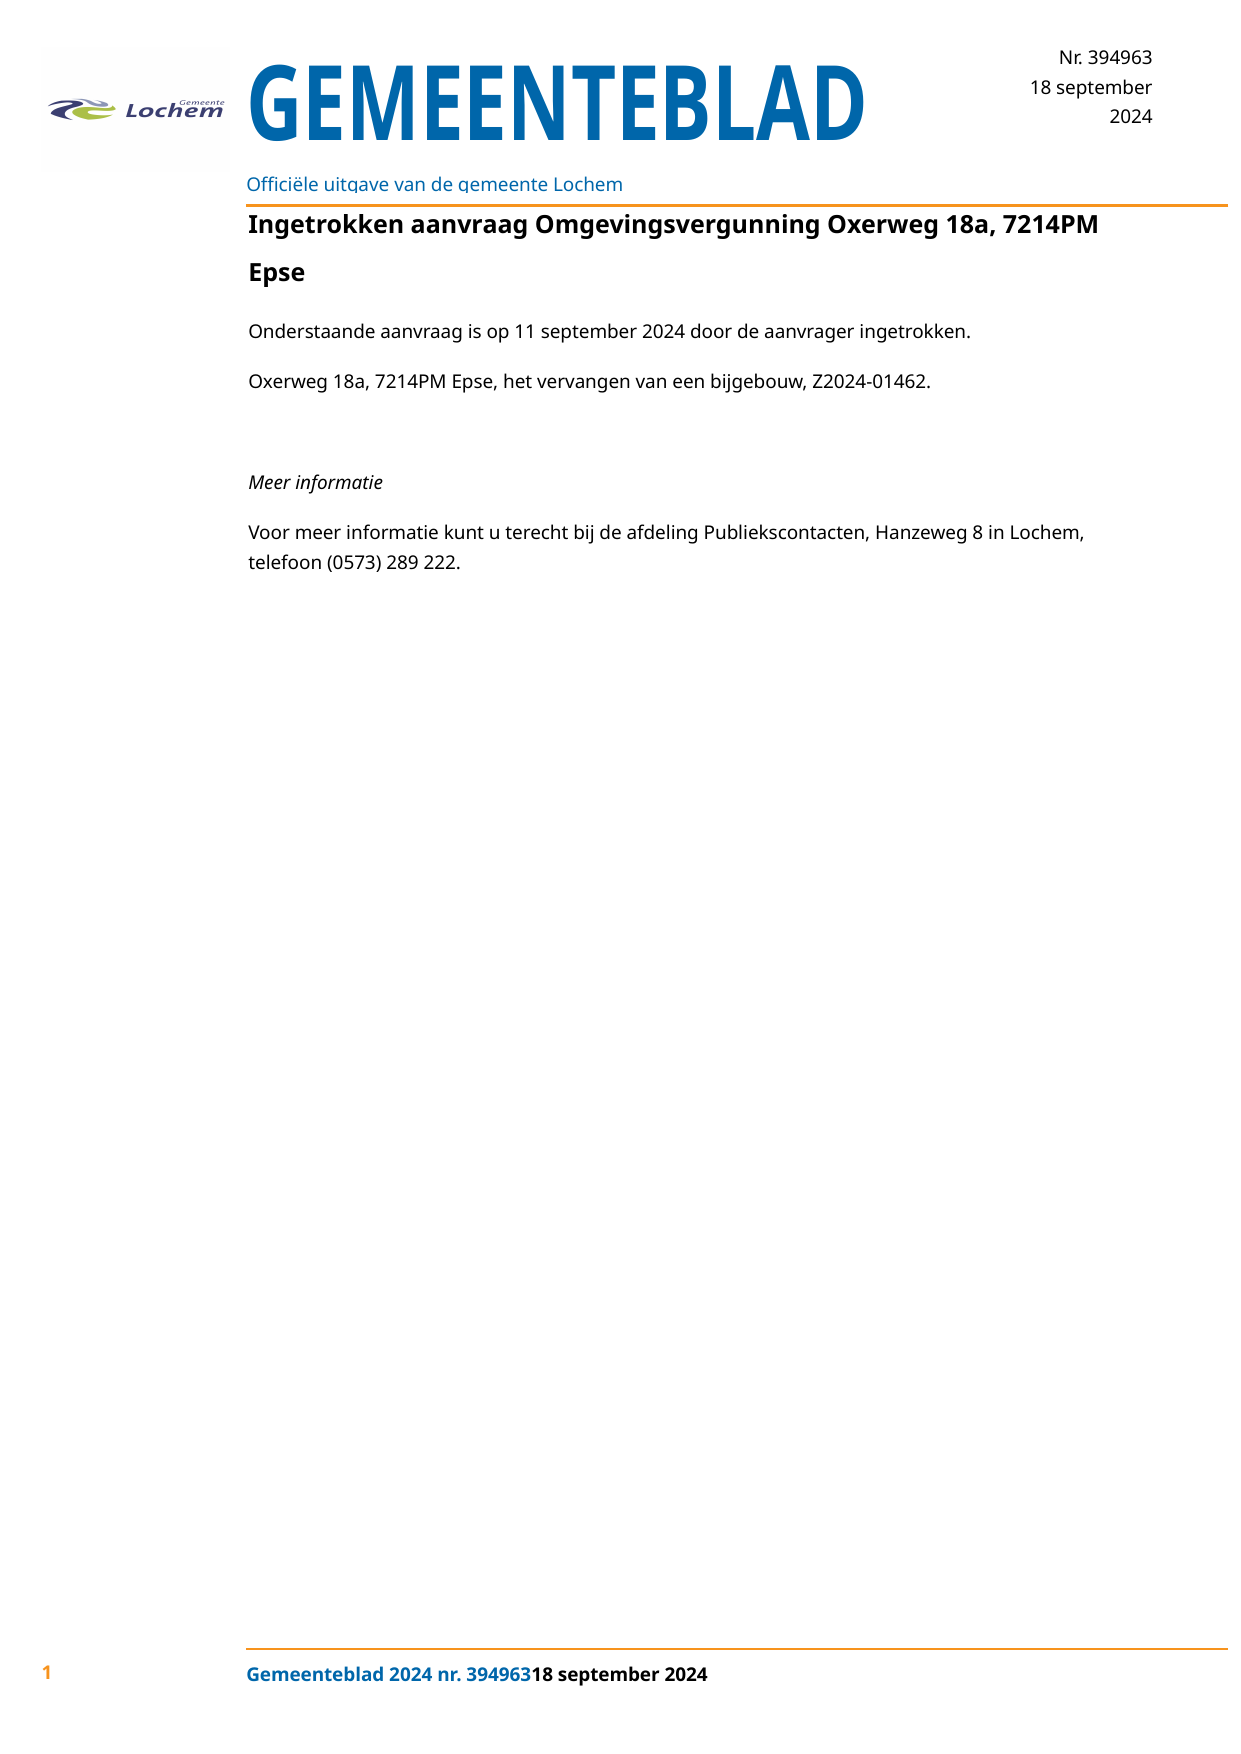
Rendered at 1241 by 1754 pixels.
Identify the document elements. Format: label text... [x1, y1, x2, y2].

text Voor meer informatie kunt u terecht bij de afdeling Publiekscontacten, Hanzeweg 8 in Lochem, telefoon (0573) 289 222. [248, 519, 1152, 575]
text Oxerweg 18a, 7214PM Epse, het vervangen van een bijgebouw, Z2024-01462. [248, 368, 1152, 394]
text Onderstaande aanvraag is op 11 september 2024 door de aanvrager ingetrokken. [248, 318, 1152, 344]
text Ingetrokken aanvraag Omgevingsvergunning Oxerweg 18a, 7214PM Epse [248, 207, 1152, 288]
picture [41, 47, 231, 172]
text Meer informatie [248, 469, 1152, 495]
